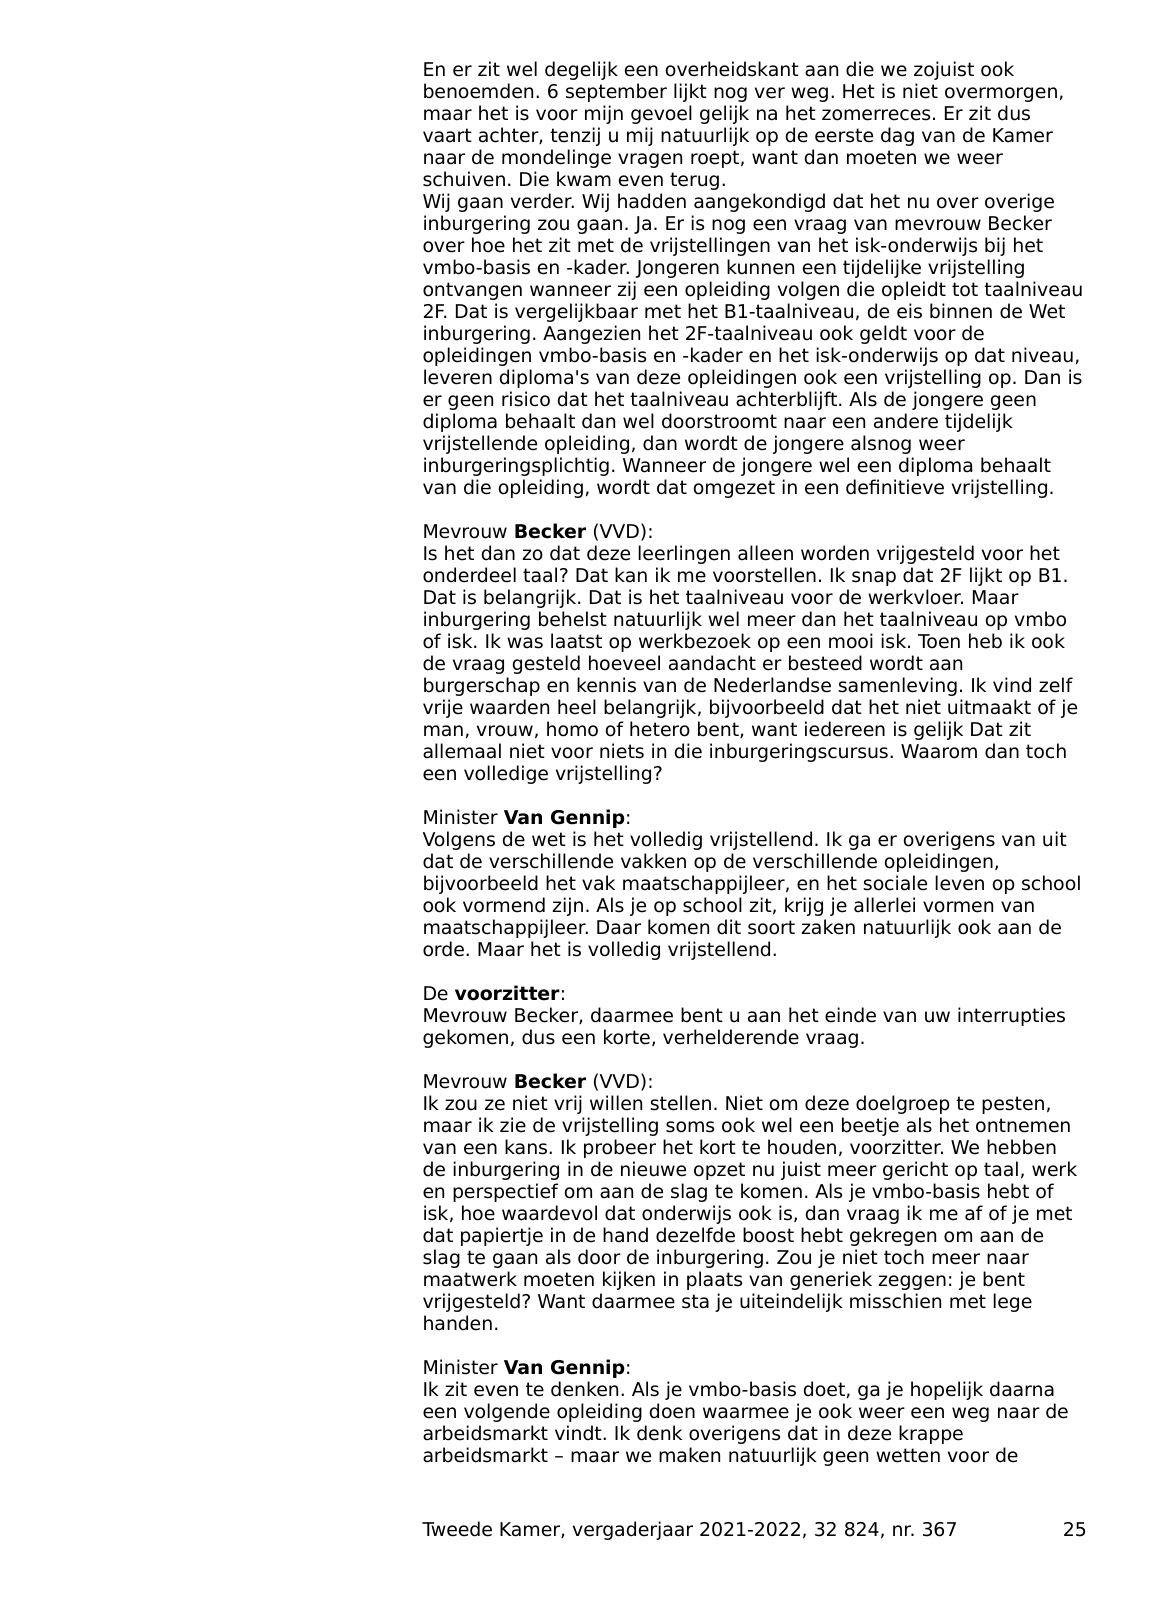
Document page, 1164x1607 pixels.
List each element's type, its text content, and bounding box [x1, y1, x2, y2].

text Minister Van Gennip: [422, 807, 1087, 829]
text De voorzitter: [422, 983, 1087, 1005]
text Ik zou ze niet vrij willen stellen. Niet om deze doelgroep te pesten, maar ik zie de vrijstelling soms ook wel een beetje als het ontnemen van een kans. Ik probeer het kort te houden, voorzitter. We hebben de inburgering in de nieuwe opzet nu juist meer gericht op taal, werk en perspectief om aan de slag te komen. Als je vmbo-basis hebt of isk, hoe waardevol dat onderwijs ook is, dan vraag ik me af of je met dat papiertje in de hand dezelfde boost hebt gekregen om aan de slag te gaan als door de inburgering. Zou je niet toch meer naar maatwerk moeten kijken in plaats van generiek zeggen: je bent vrijgesteld? Want daarmee sta je uiteindelijk misschien met lege handen. [422, 1093, 1087, 1335]
text Mevrouw Becker (VVD): [422, 1071, 1087, 1093]
text Ik zit even te denken. Als je vmbo-basis doet, ga je hopelijk daarna een volgende opleiding doen waarmee je ook weer een weg naar de arbeidsmarkt vindt. Ik denk overigens dat in deze krappe arbeidsmarkt – maar we maken natuurlijk geen wetten voor de [422, 1379, 1087, 1467]
text Minister Van Gennip: [422, 1357, 1087, 1379]
text Volgens de wet is het volledig vrijstellend. Ik ga er overigens van uit dat de verschillende vakken op de verschillende opleidingen, bijvoorbeeld het vak maatschappijleer, en het sociale leven op school ook vormend zijn. Als je op school zit, krijg je allerlei vormen van maatschappijleer. Daar komen dit soort zaken natuurlijk ook aan de orde. Maar het is volledig vrijstellend. [422, 829, 1087, 961]
text Wij gaan verder. Wij hadden aangekondigd dat het nu over overige inburgering zou gaan. Ja. Er is nog een vraag van mevrouw Becker over hoe het zit met de vrijstellingen van het isk-onderwijs bij het vmbo-basis en -kader. Jongeren kunnen een tijdelijke vrijstelling ontvangen wanneer zij een opleiding volgen die opleidt tot taalniveau 2F. Dat is vergelijkbaar met het B1-taalniveau, de eis binnen de Wet inburgering. Aangezien het 2F-taalniveau ook geldt voor de opleidingen vmbo-basis en -kader en het isk-onderwijs op dat niveau, leveren diploma's van deze opleidingen ook een vrijstelling op. Dan is er geen risico dat het taalniveau achterblijft. Als de jongere geen diploma behaalt dan wel doorstroomt naar een andere tijdelijk vrijstellende opleiding, dan wordt de jongere alsnog weer inburgeringsplichtig. Wanneer de jongere wel een diploma behaalt van die opleiding, wordt dat omgezet in een definitieve vrijstelling. [422, 191, 1087, 499]
text Is het dan zo dat deze leerlingen alleen worden vrijgesteld voor het onderdeel taal? Dat kan ik me voorstellen. Ik snap dat 2F lijkt op B1. Dat is belangrijk. Dat is het taalniveau voor de werkvloer. Maar inburgering behelst natuurlijk wel meer dan het taalniveau op vmbo of isk. Ik was laatst op werkbezoek op een mooi isk. Toen heb ik ook de vraag gesteld hoeveel aandacht er besteed wordt aan burgerschap en kennis van de Nederlandse samenleving. Ik vind zelf vrije waarden heel belangrijk, bijvoorbeeld dat het niet uitmaakt of je man, vrouw, homo of hetero bent, want iedereen is gelijk Dat zit allemaal niet voor niets in die inburgeringscursus. Waarom dan toch een volledige vrijstelling? [422, 543, 1087, 784]
text Mevrouw Becker (VVD): [422, 521, 1087, 543]
text En er zit wel degelijk een overheidskant aan die we zojuist ook benoemden. 6 september lijkt nog ver weg. Het is niet overmorgen, maar het is voor mijn gevoel gelijk na het zomerreces. Er zit dus vaart achter, tenzij u mij natuurlijk op de eerste dag van de Kamer naar de mondelinge vragen roept, want dan moeten we weer schuiven. Die kwam even terug. [422, 59, 1087, 191]
text Mevrouw Becker, daarmee bent u aan het einde van uw interrupties gekomen, dus een korte, verhelderende vraag. [422, 1005, 1087, 1049]
